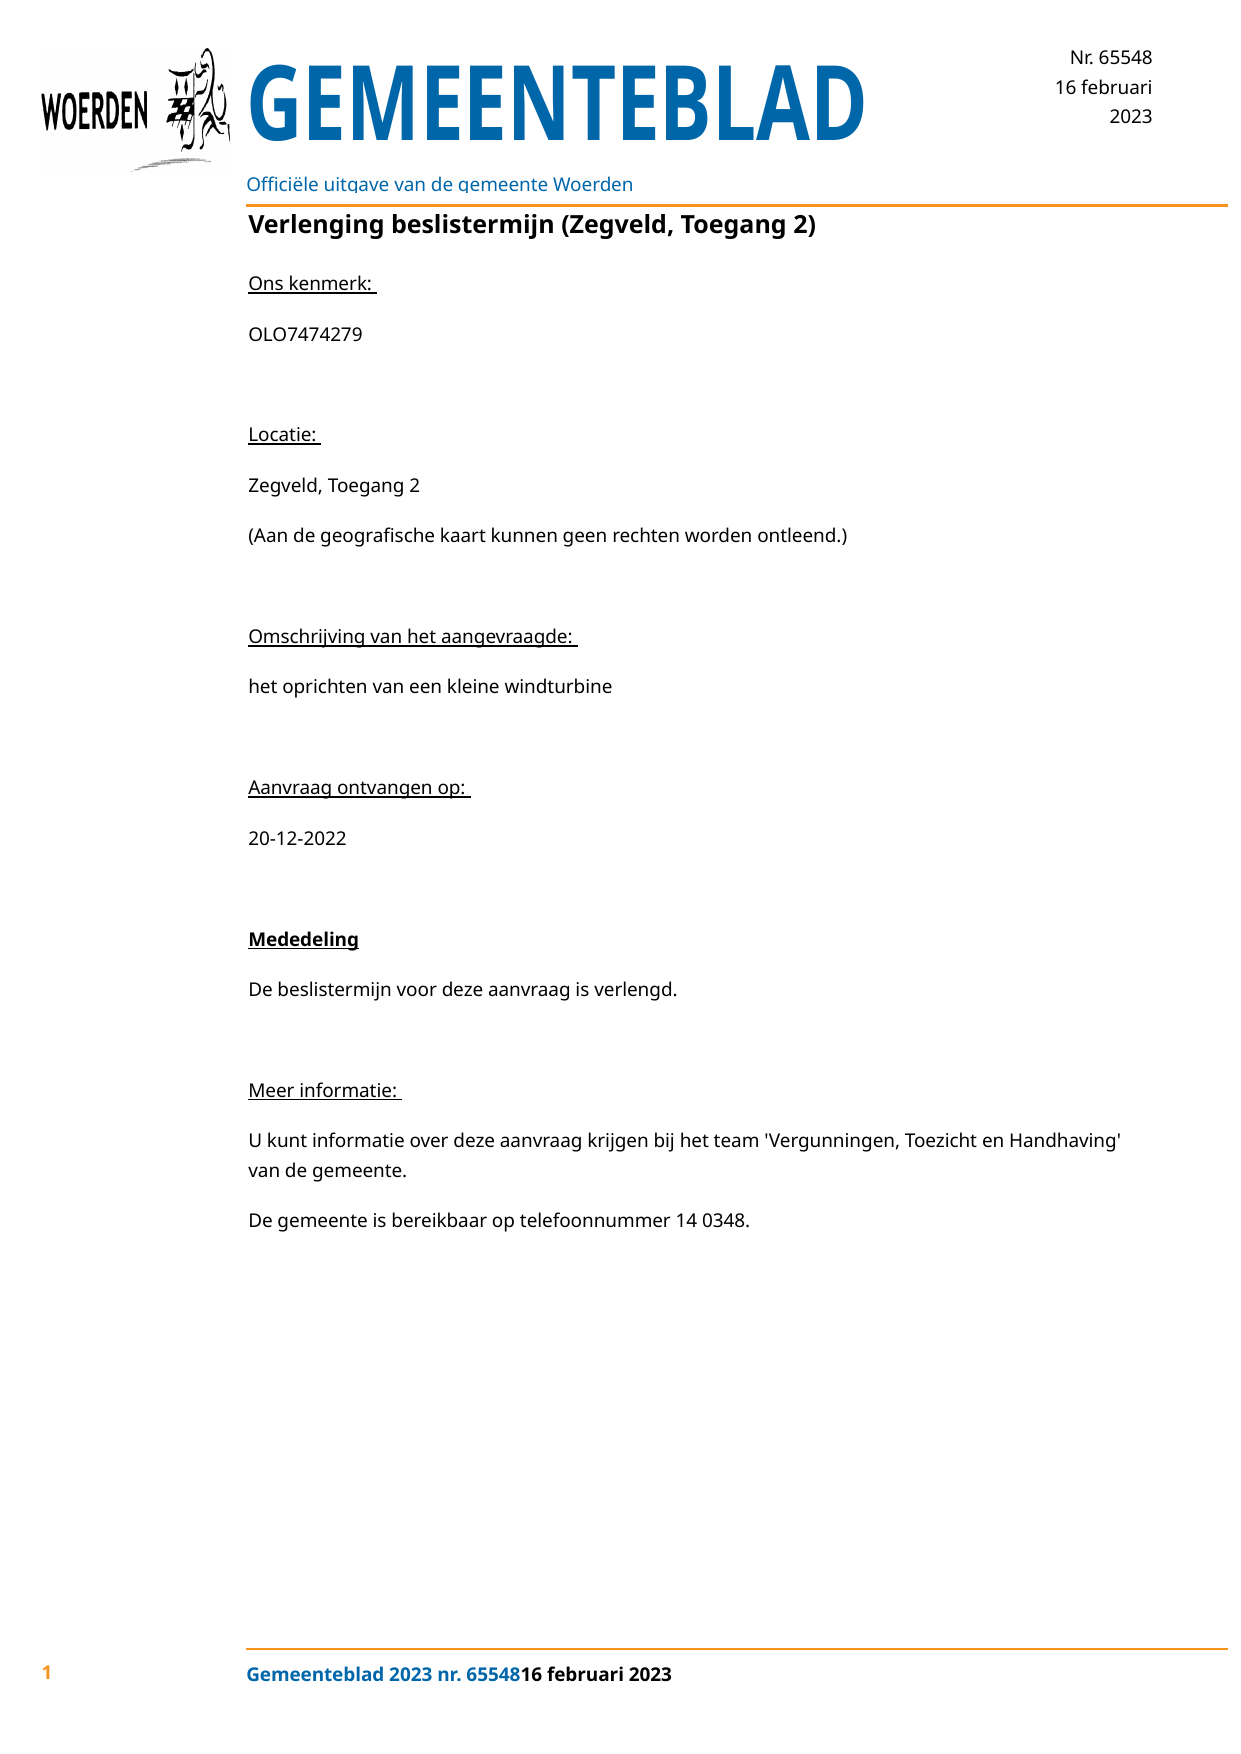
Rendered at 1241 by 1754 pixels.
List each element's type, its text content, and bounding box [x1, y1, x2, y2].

text U kunt informatie over deze aanvraag krijgen bij het team 'Vergunningen, Toezicht en Handhaving' van de gemeente. [248, 1127, 1152, 1183]
text Meer informatie: [248, 1077, 1152, 1103]
text (Aan de geografische kaart kunnen geen rechten worden ontleend.) [248, 522, 1152, 548]
text Omschrijving van het aangevraagde: [248, 623, 1152, 649]
text Verlenging beslistermijn (Zegveld, Toegang 2) [248, 207, 1152, 241]
text Ons kenmerk: [248, 270, 1152, 296]
text De beslistermijn voor deze aanvraag is verlengd. [248, 976, 1152, 1002]
text De gemeente is bereikbaar op telefoonnummer 14 0348. [248, 1207, 1152, 1233]
text Aanvraag ontvangen op: [248, 774, 1152, 800]
text 20-12-2022 [248, 825, 1152, 851]
text OLO7474279 [248, 321, 1152, 346]
text Locatie: [248, 422, 1152, 447]
text Zegveld, Toegang 2 [248, 472, 1152, 498]
picture [41, 47, 231, 172]
text Mededeling [248, 926, 1152, 951]
text het oprichten van een kleine windturbine [248, 674, 1152, 699]
